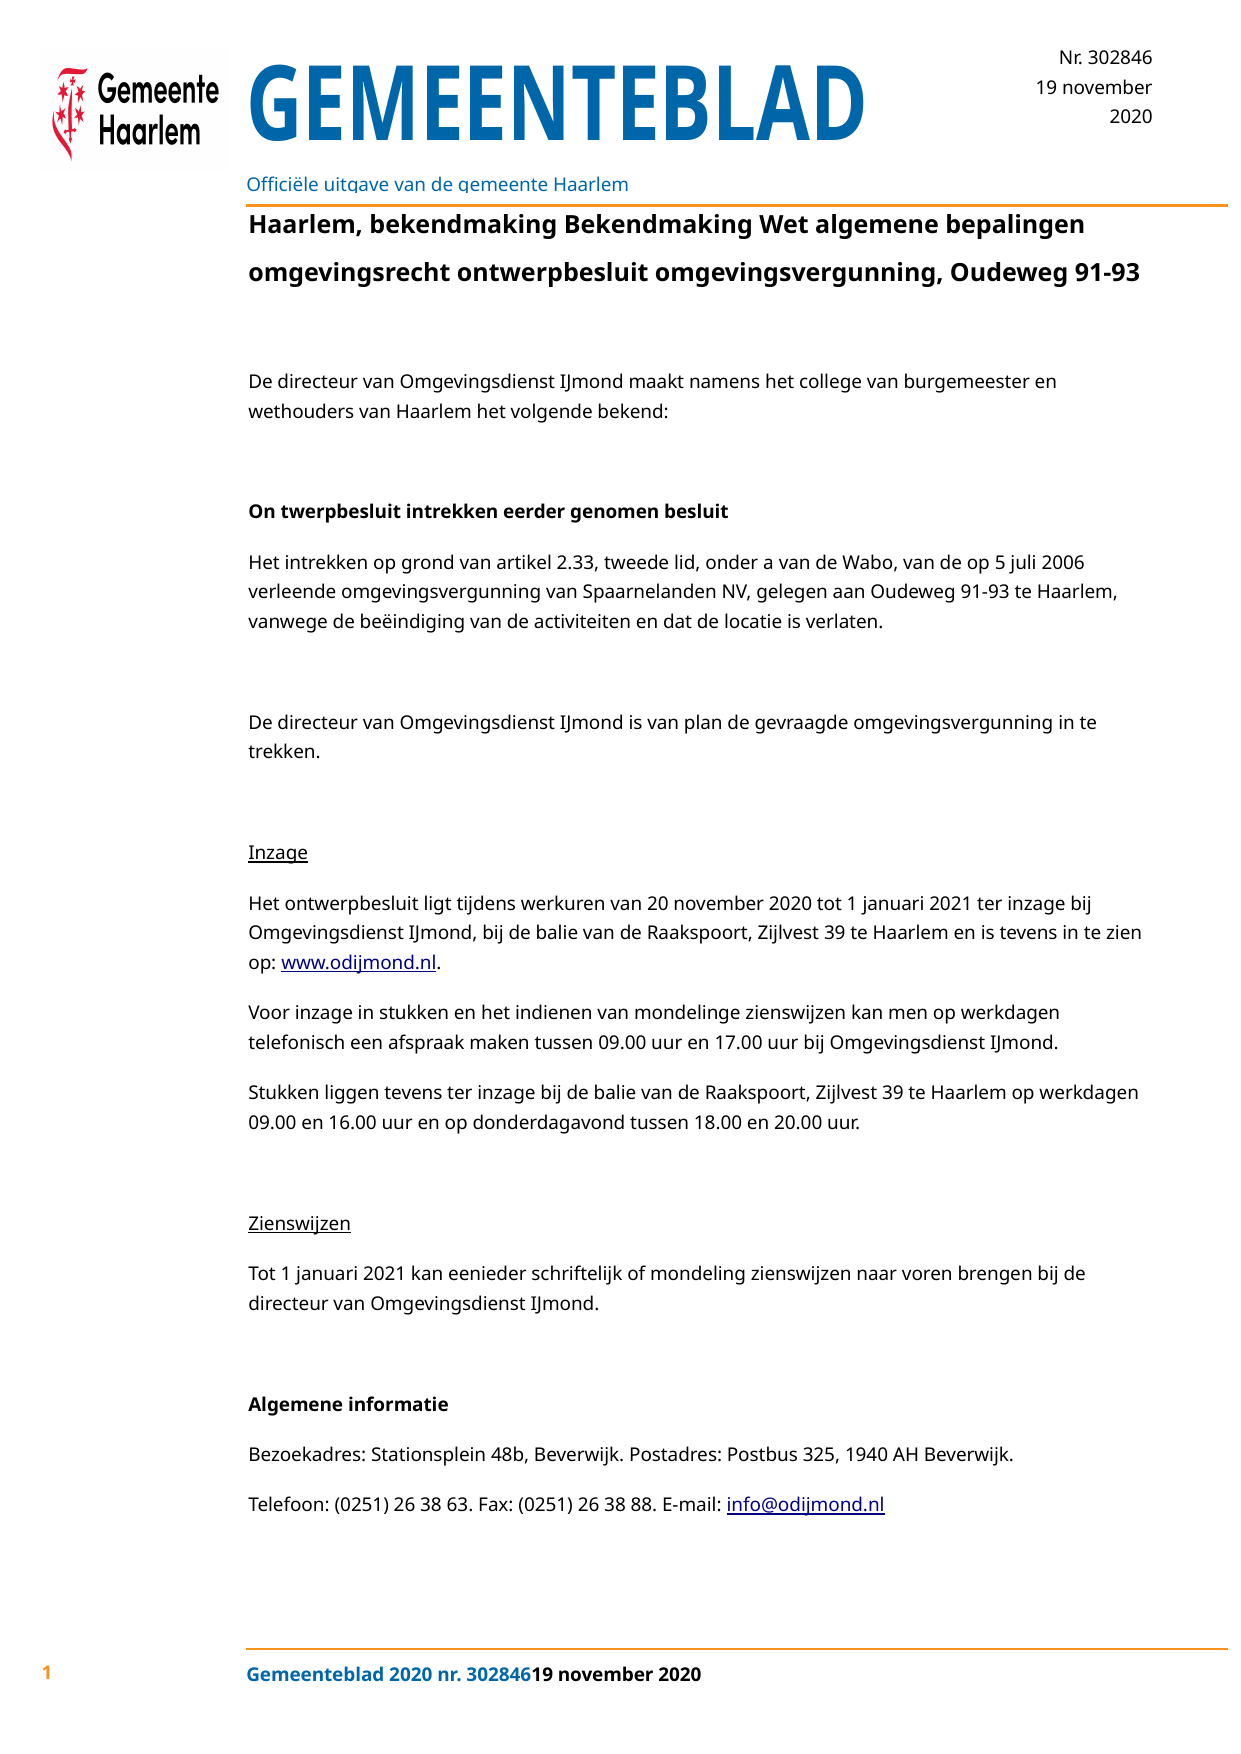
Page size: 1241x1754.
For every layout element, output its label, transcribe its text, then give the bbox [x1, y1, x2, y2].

text Voor inzage in stukken en het indienen van mondelinge zienswijzen kan men op werkdagen telefonisch een afspraak maken tussen 09.00 uur en 17.00 uur bij Omgevingsdienst IJmond. [248, 999, 1152, 1055]
text Haarlem, bekendmaking Bekendmaking Wet algemene bepalingen omgevingsrecht ontwerpbesluit omgevingsvergunning, Oudeweg 91-93 [248, 207, 1152, 288]
picture [41, 47, 231, 172]
text Tot 1 januari 2021 kan eenieder schriftelijk of mondeling zienswijzen naar voren brengen bij de directeur van Omgevingsdienst IJmond. [248, 1260, 1152, 1316]
text Bezoekadres: Stationsplein 48b, Beverwijk. Postadres: Postbus 325, 1940 AH Beverwijk. [248, 1441, 1152, 1467]
text Zienswijzen [248, 1210, 1152, 1236]
text Telefoon: (0251) 26 38 63. Fax: (0251) 26 38 88. E-mail: info@odijmond.nl [248, 1492, 1152, 1517]
text Het intrekken op grond van artikel 2.33, tweede lid, onder a van de Wabo, van de op 5 juli 2006 verleende omgevingsvergunning van Spaarnelanden NV, gelegen aan Oudeweg 91-93 te Haarlem, vanwege de beëindiging van de activiteiten en dat de locatie is verlaten. [248, 549, 1152, 634]
text De directeur van Omgevingsdienst IJmond is van plan de gevraagde omgevingsvergunning in te trekken. [248, 709, 1152, 764]
text Algemene informatie [248, 1391, 1152, 1417]
text Stukken liggen tevens ter inzage bij de balie van de Raakspoort, Zijlvest 39 te Haarlem op werkdagen 09.00 en 16.00 uur en op donderdagavond tussen 18.00 en 20.00 uur. [248, 1079, 1152, 1135]
text Inzage [248, 839, 1152, 865]
text De directeur van Omgevingsdienst IJmond maakt namens het college van burgemeester en wethouders van Haarlem het volgende bekend: [248, 368, 1152, 424]
text On twerpbesluit intrekken eerder genomen besluit [248, 499, 1152, 524]
text Het ontwerpbesluit ligt tijdens werkuren van 20 november 2020 tot 1 januari 2021 ter inzage bij Omgevingsdienst IJmond, bij de balie van de Raakspoort, Zijlvest 39 te Haarlem en is tevens in te zien op: www.odijmond.nl. [248, 890, 1152, 975]
